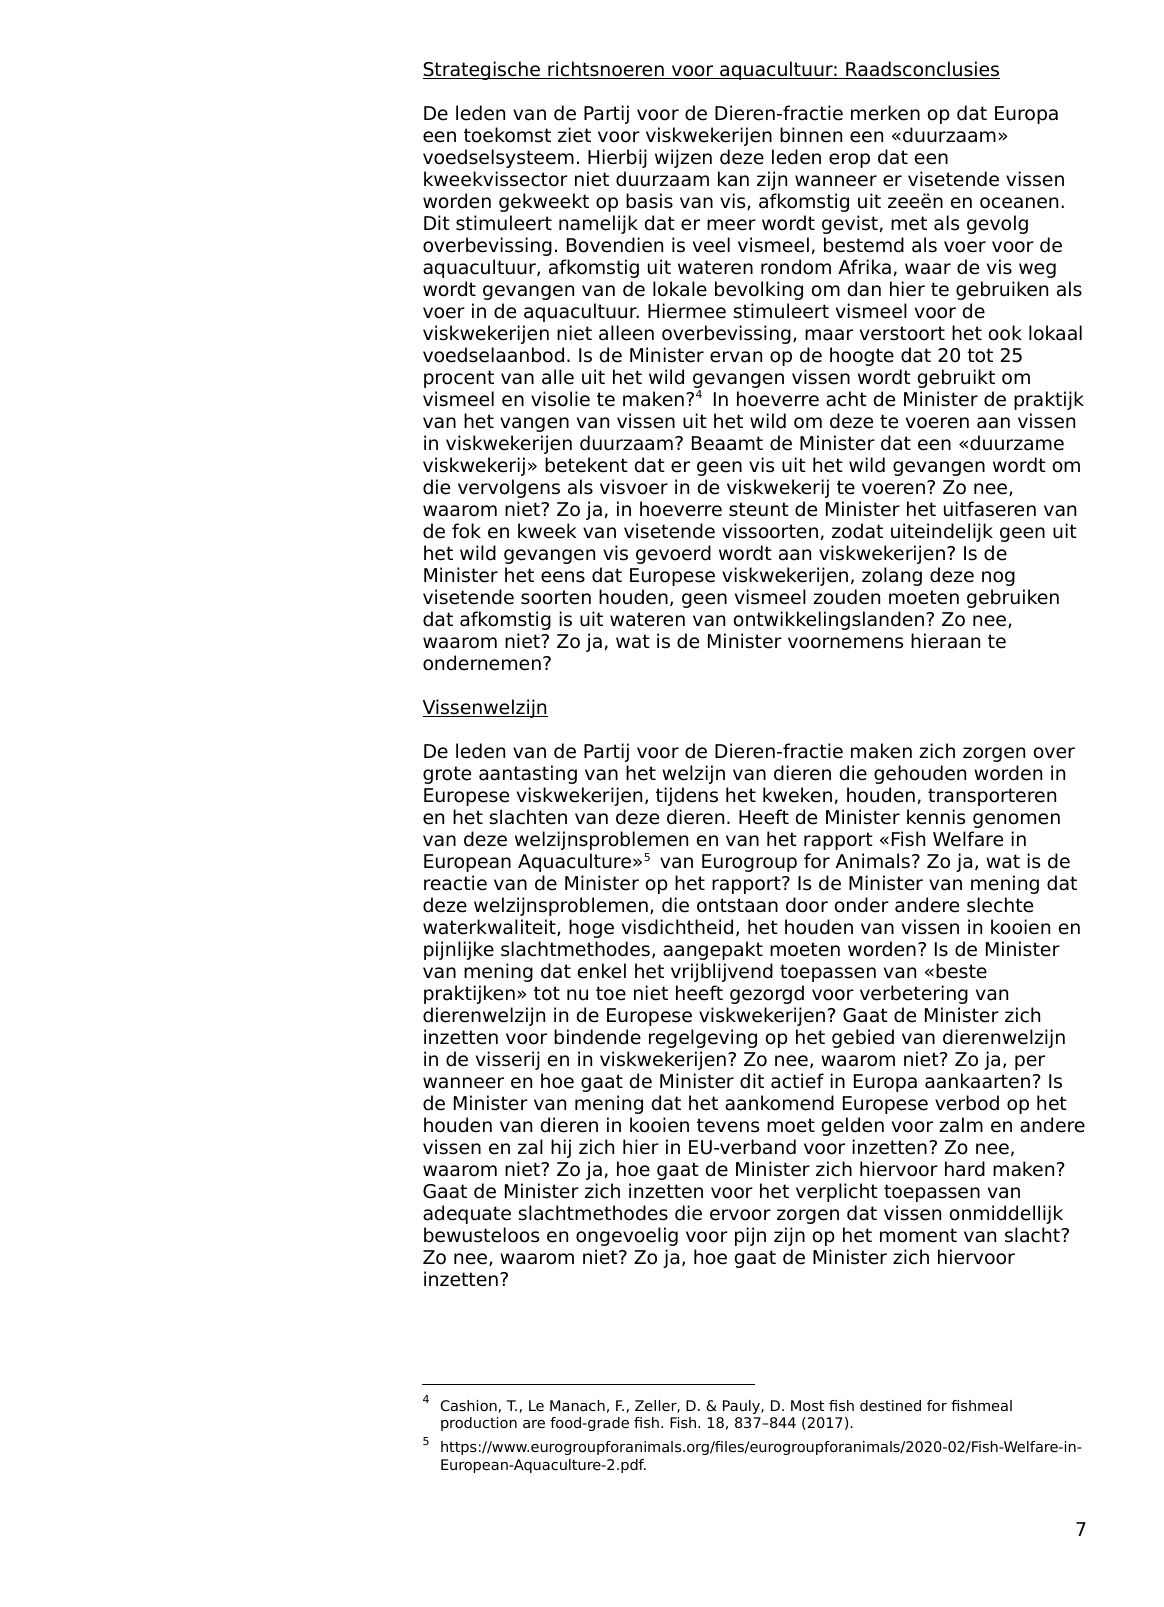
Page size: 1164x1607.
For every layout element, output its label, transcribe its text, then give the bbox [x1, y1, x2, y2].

subtitle Vissenwelzijn [422, 697, 1087, 719]
text De leden van de Partij voor de Dieren-fractie maken zich zorgen over grote aantasting van het welzijn van dieren die gehouden worden in Europese viskwekerijen, tijdens het kweken, houden, transporteren en het slachten van deze dieren. Heeft de Minister kennis genomen van deze welzijnsproblemen en van het rapport «Fish Welfare in European Aquaculture» van Eurogroup for Animals? Zo ja, wat is de reactie van de Minister op het rapport? Is de Minister van mening dat deze welzijnsproblemen, die ontstaan door onder andere slechte waterkwaliteit, hoge visdichtheid, het houden van vissen in kooien en pijnlijke slachtmethodes, aangepakt moeten worden? Is de Minister van mening dat enkel het vrijblijvend toepassen van «beste praktijken» tot nu toe niet heeft gezorgd voor verbetering van dierenwelzijn in de Europese viskwekerijen? Gaat de Minister zich inzetten voor bindende regelgeving op het gebied van dierenwelzijn in de visserij en in viskwekerijen? Zo nee, waarom niet? Zo ja, per wanneer en hoe gaat de Minister dit actief in Europa aankaarten? Is de Minister van mening dat het aankomend Europese verbod op het houden van dieren in kooien tevens moet gelden voor zalm en andere vissen en zal hij zich hier in EU-verband voor inzetten? Zo nee, waarom niet? Zo ja, hoe gaat de Minister zich hiervoor hard maken? Gaat de Minister zich inzetten voor het verplicht toepassen van adequate slachtmethodes die ervoor zorgen dat vissen onmiddellijk bewusteloos en ongevoelig voor pijn zijn op het moment van slacht? Zo nee, waarom niet? Zo ja, hoe gaat de Minister zich hiervoor inzetten? [422, 741, 1087, 1291]
subtitle Strategische richtsnoeren voor aquacultuur: Raadsconclusies [422, 59, 1087, 81]
text Cashion, T., Le Manach, F., Zeller, D. & Pauly, D. Most fish destined for fishmeal production are food-grade fish. Fish. 18, 837–844 (2017). [422, 1393, 1087, 1432]
text De leden van de Partij voor de Dieren-fractie merken op dat Europa een toekomst ziet voor viskwekerijen binnen een «duurzaam» voedselsysteem. Hierbij wijzen deze leden erop dat een kweekvissector niet duurzaam kan zijn wanneer er visetende vissen worden gekweekt op basis van vis, afkomstig uit zeeën en oceanen. Dit stimuleert namelijk dat er meer wordt gevist, met als gevolg overbevissing. Bovendien is veel vismeel, bestemd als voer voor de aquacultuur, afkomstig uit wateren rondom Afrika, waar de vis weg wordt gevangen van de lokale bevolking om dan hier te gebruiken als voer in de aquacultuur. Hiermee stimuleert vismeel voor de viskwekerijen niet alleen overbevissing, maar verstoort het ook lokaal voedselaanbod. Is de Minister ervan op de hoogte dat 20 tot 25 procent van alle uit het wild gevangen vissen wordt gebruikt om vismeel en visolie te maken? In hoeverre acht de Minister de praktijk van het vangen van vissen uit het wild om deze te voeren aan vissen in viskwekerijen duurzaam? Beaamt de Minister dat een «duurzame viskwekerij» betekent dat er geen vis uit het wild gevangen wordt om die vervolgens als visvoer in de viskwekerij te voeren? Zo nee, waarom niet? Zo ja, in hoeverre steunt de Minister het uitfaseren van de fok en kweek van visetende vissoorten, zodat uiteindelijk geen uit het wild gevangen vis gevoerd wordt aan viskwekerijen? Is de Minister het eens dat Europese viskwekerijen, zolang deze nog visetende soorten houden, geen vismeel zouden moeten gebruiken dat afkomstig is uit wateren van ontwikkelingslanden? Zo nee, waarom niet? Zo ja, wat is de Minister voornemens hieraan te ondernemen? [422, 103, 1087, 675]
text https://www.eurogroupforanimals.org/files/eurogroupforanimals/2020-02/Fish-Welfare-in-European-Aquaculture-2.pdf. [422, 1435, 1087, 1474]
